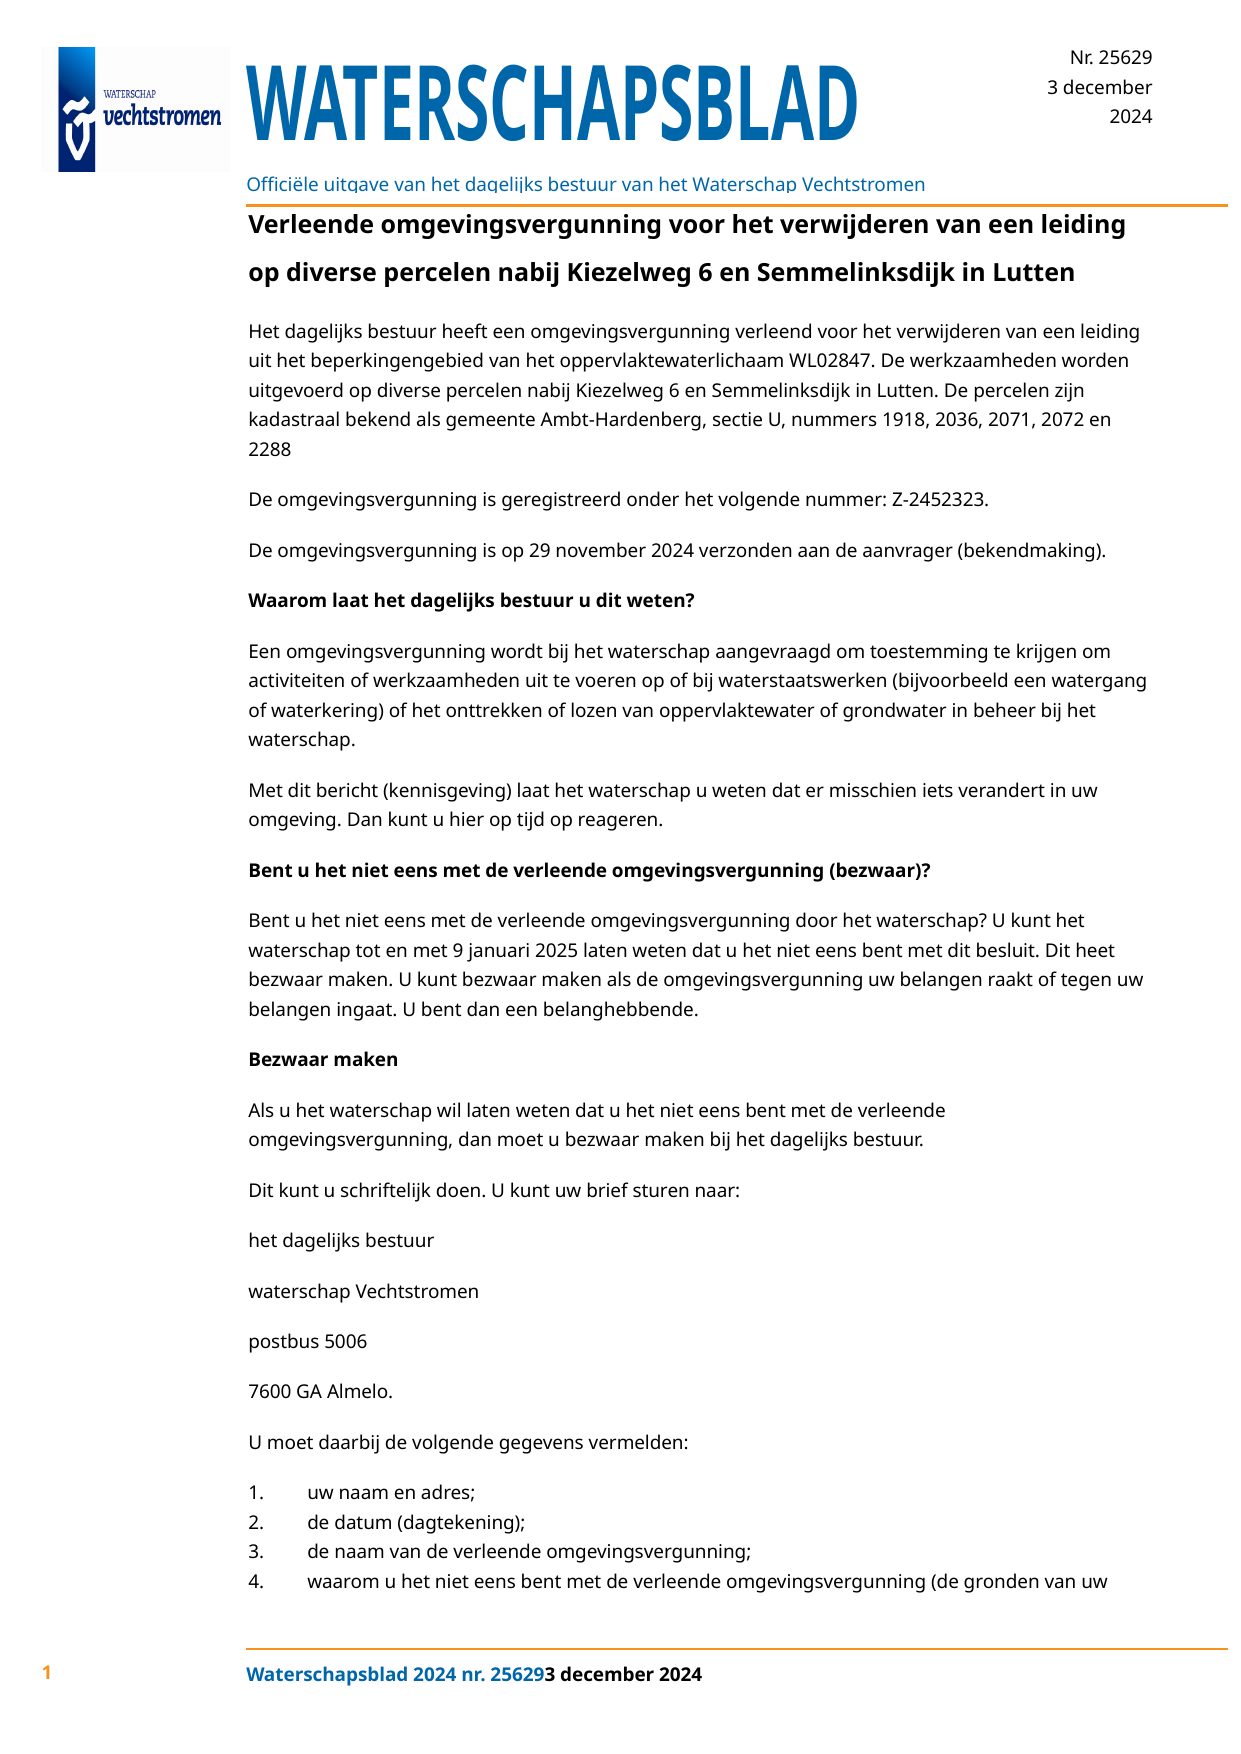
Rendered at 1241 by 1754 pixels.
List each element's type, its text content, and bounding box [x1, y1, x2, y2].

text Dit kunt u schriftelijk doen. U kunt uw brief sturen naar: [248, 1177, 1152, 1203]
text Met dit bericht (kennisgeving) laat het waterschap u weten dat er misschien iets verandert in uw omgeving. Dan kunt u hier op tijd op reageren. [248, 777, 1152, 832]
list uw naam en adres; [248, 1479, 1152, 1505]
text Een omgevingsvergunning wordt bij het waterschap aangevraagd om toestemming te krijgen om activiteiten of werkzaamheden uit te voeren op of bij waterstaatswerken (bijvoorbeeld een watergang of waterkering) of het onttrekken of lozen van oppervlaktewater of grondwater in beheer bij het waterschap. [248, 638, 1152, 752]
list de naam van de verleende omgevingsvergunning; [248, 1539, 1152, 1564]
list waarom u het niet eens bent met de verleende omgevingsvergunning (de gronden van uw [248, 1568, 1152, 1594]
text het dagelijks bestuur [248, 1227, 1152, 1253]
text waterschap Vechtstromen [248, 1278, 1152, 1304]
text Bent u het niet eens met de verleende omgevingsvergunning door het waterschap? U kunt het waterschap tot en met 9 januari 2025 laten weten dat u het niet eens bent met dit besluit. Dit heet bezwaar maken. U kunt bezwaar maken als de omgevingsvergunning uw belangen raakt of tegen uw belangen ingaat. U bent dan een belanghebbende. [248, 907, 1152, 1022]
list de datum (dagtekening); [248, 1509, 1152, 1535]
text Het dagelijks bestuur heeft een omgevingsvergunning verleend voor het verwijderen van een leiding uit het beperkingengebied van het oppervlaktewaterlichaam WL02847. De werkzaamheden worden uitgevoerd op diverse percelen nabij Kiezelweg 6 en Semmelinksdijk in Lutten. De percelen zijn kadastraal bekend als gemeente Ambt-Hardenberg, sectie U, nummers 1918, 2036, 2071, 2072 en 2288 [248, 318, 1152, 462]
text Verleende omgevingsvergunning voor het verwijderen van een leiding op diverse percelen nabij Kiezelweg 6 en Semmelinksdijk in Lutten [248, 207, 1152, 288]
text postbus 5006 [248, 1328, 1152, 1354]
text De omgevingsvergunning is op 29 november 2024 verzonden aan de aanvrager (bekendmaking). [248, 537, 1152, 563]
text 7600 GA Almelo. [248, 1379, 1152, 1404]
text Als u het waterschap wil laten weten dat u het niet eens bent met de verleende omgevingsvergunning, dan moet u bezwaar maken bij het dagelijks bestuur. [248, 1097, 1152, 1152]
text U moet daarbij de volgende gegevens vermelden: [248, 1429, 1152, 1455]
picture [41, 47, 231, 172]
text Bezwaar maken [248, 1047, 1152, 1072]
text Bent u het niet eens met de verleende omgevingsvergunning (bezwaar)? [248, 857, 1152, 883]
text De omgevingsvergunning is geregistreerd onder het volgende nummer: Z-2452323. [248, 487, 1152, 512]
text Waarom laat het dagelijks bestuur u dit weten? [248, 587, 1152, 613]
